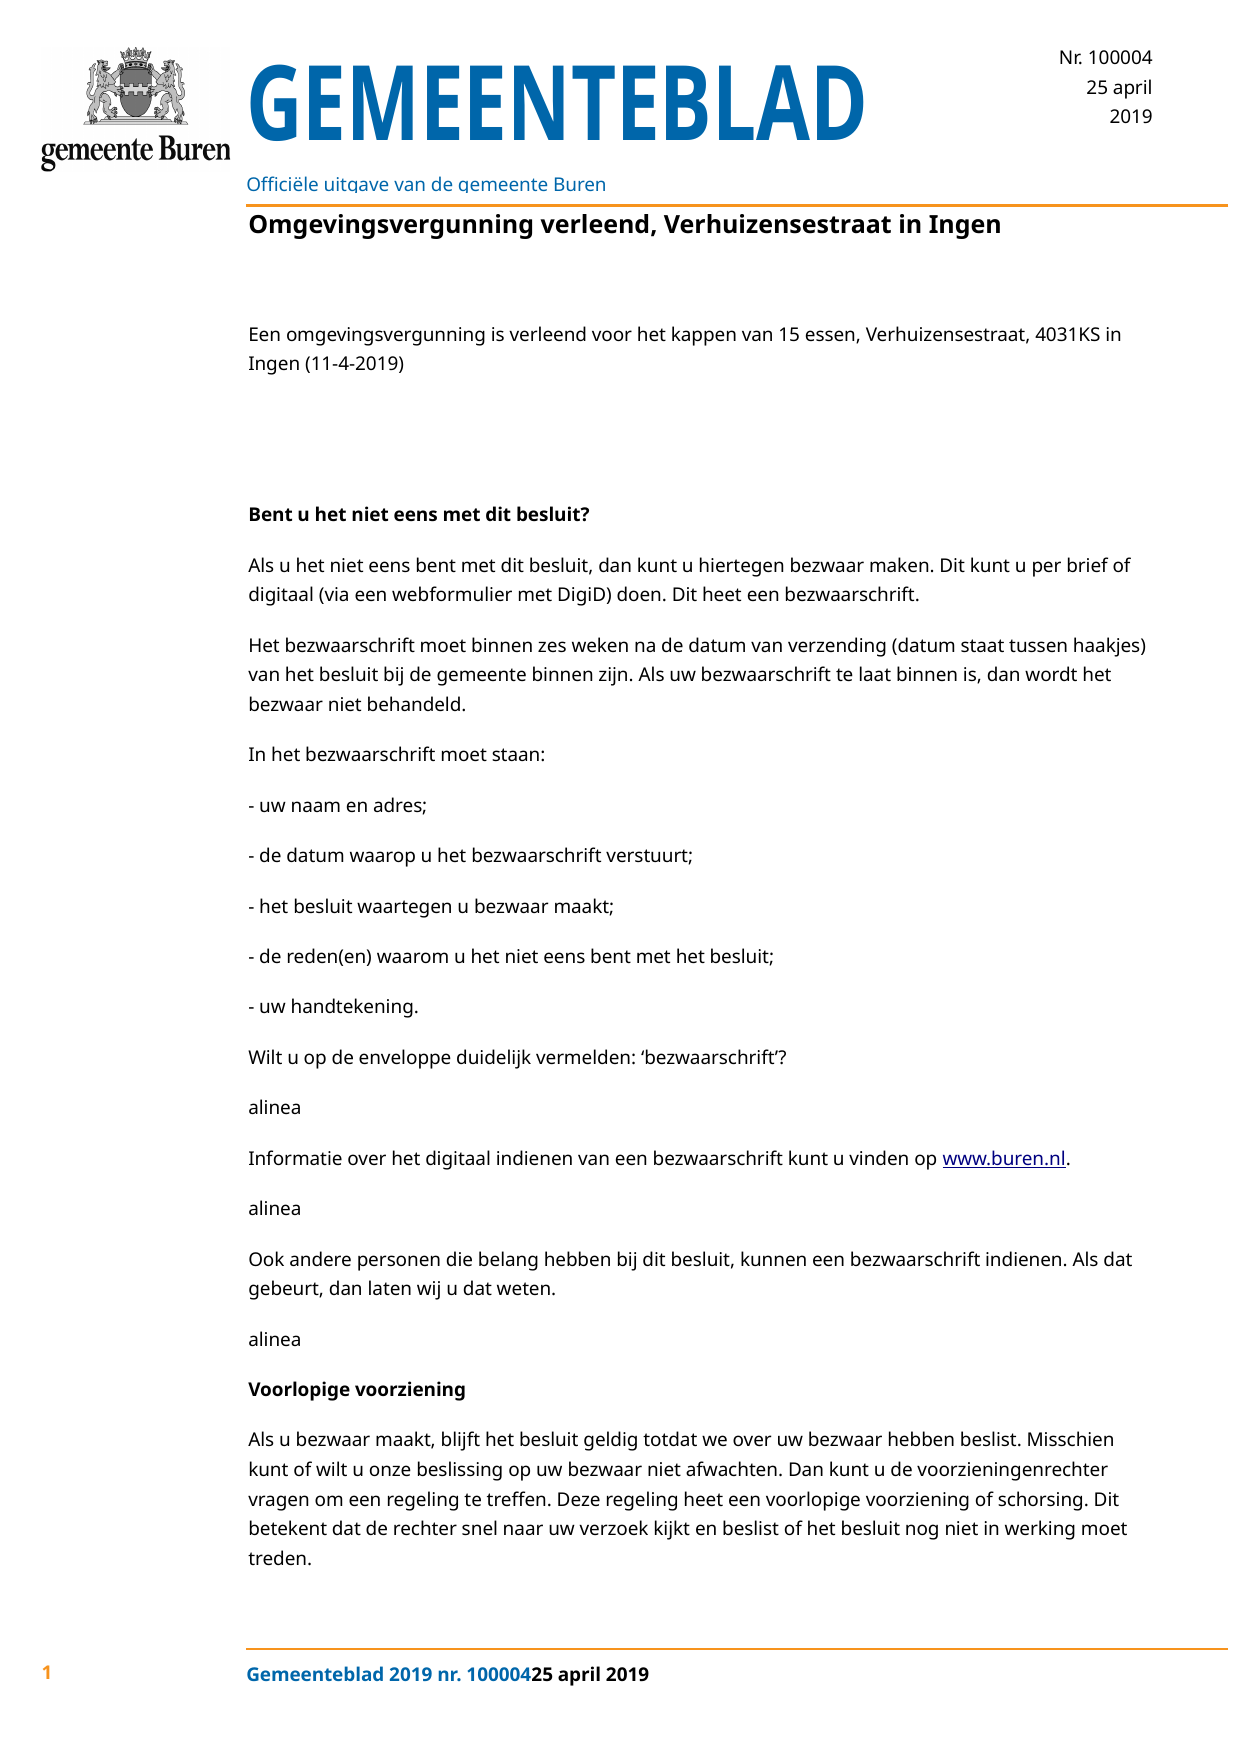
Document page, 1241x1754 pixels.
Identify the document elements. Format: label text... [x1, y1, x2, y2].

text alinea­ [248, 1195, 1152, 1221]
picture [41, 47, 231, 172]
text - uw naam en adres; [248, 792, 1152, 818]
text - uw handtekening. [248, 994, 1152, 1019]
text alinea­ [248, 1326, 1152, 1351]
text Wilt u op de enveloppe duidelijk vermelden: ‘bezwaarschrift’? [248, 1044, 1152, 1070]
text Voorlopige voorziening [248, 1376, 1152, 1402]
text Een omgevingsvergunning is verleend voor het kappen van 15 essen, Verhuizensestraat, 4031KS in Ingen (11-4-2019) [248, 321, 1152, 376]
text Als u bezwaar maakt, blijft het besluit geldig totdat we over uw bezwaar hebben beslist. Misschien kunt of wilt u onze beslissing op uw bezwaar niet afwachten. Dan kunt u de voorzieningenrechter vragen om een regeling te treffen. Deze regeling heet een voorlopige voorziening of schorsing. Dit betekent dat de rechter snel naar uw verzoek kijkt en beslist of het besluit nog niet in werking moet treden. [248, 1427, 1152, 1571]
text - de reden(en) waarom u het niet eens bent met het besluit; [248, 943, 1152, 969]
text Bent u het niet eens met dit besluit? [248, 502, 1152, 527]
text Omgevingsvergunning verleend, Verhuizensestraat in Ingen [248, 207, 1152, 241]
text Als u het niet eens bent met dit besluit, dan kunt u hiertegen bezwaar maken. Dit kunt u per brief of digitaal (via een webformulier met DigiD) doen. Dit heet een bezwaarschrift. [248, 552, 1152, 607]
text Het bezwaarschrift moet binnen zes weken na de datum van verzending (datum staat tussen haakjes) van het besluit bij de gemeente binnen zijn. Als uw bezwaarschrift te laat binnen is, dan wordt het bezwaar niet behandeld. [248, 632, 1152, 717]
text In het bezwaarschrift moet staan: [248, 742, 1152, 767]
text Ook andere personen die belang hebben bij dit besluit, kunnen een bezwaarschrift indienen. Als dat gebeurt, dan laten wij u dat weten. [248, 1246, 1152, 1301]
text - de datum waarop u het bezwaarschrift verstuurt; [248, 842, 1152, 868]
text alinea­ [248, 1094, 1152, 1120]
text Informatie over het digitaal indienen van een bezwaarschrift kunt u vinden op www.buren.nl. [248, 1145, 1152, 1171]
text - het besluit waartegen u bezwaar maakt; [248, 893, 1152, 918]
